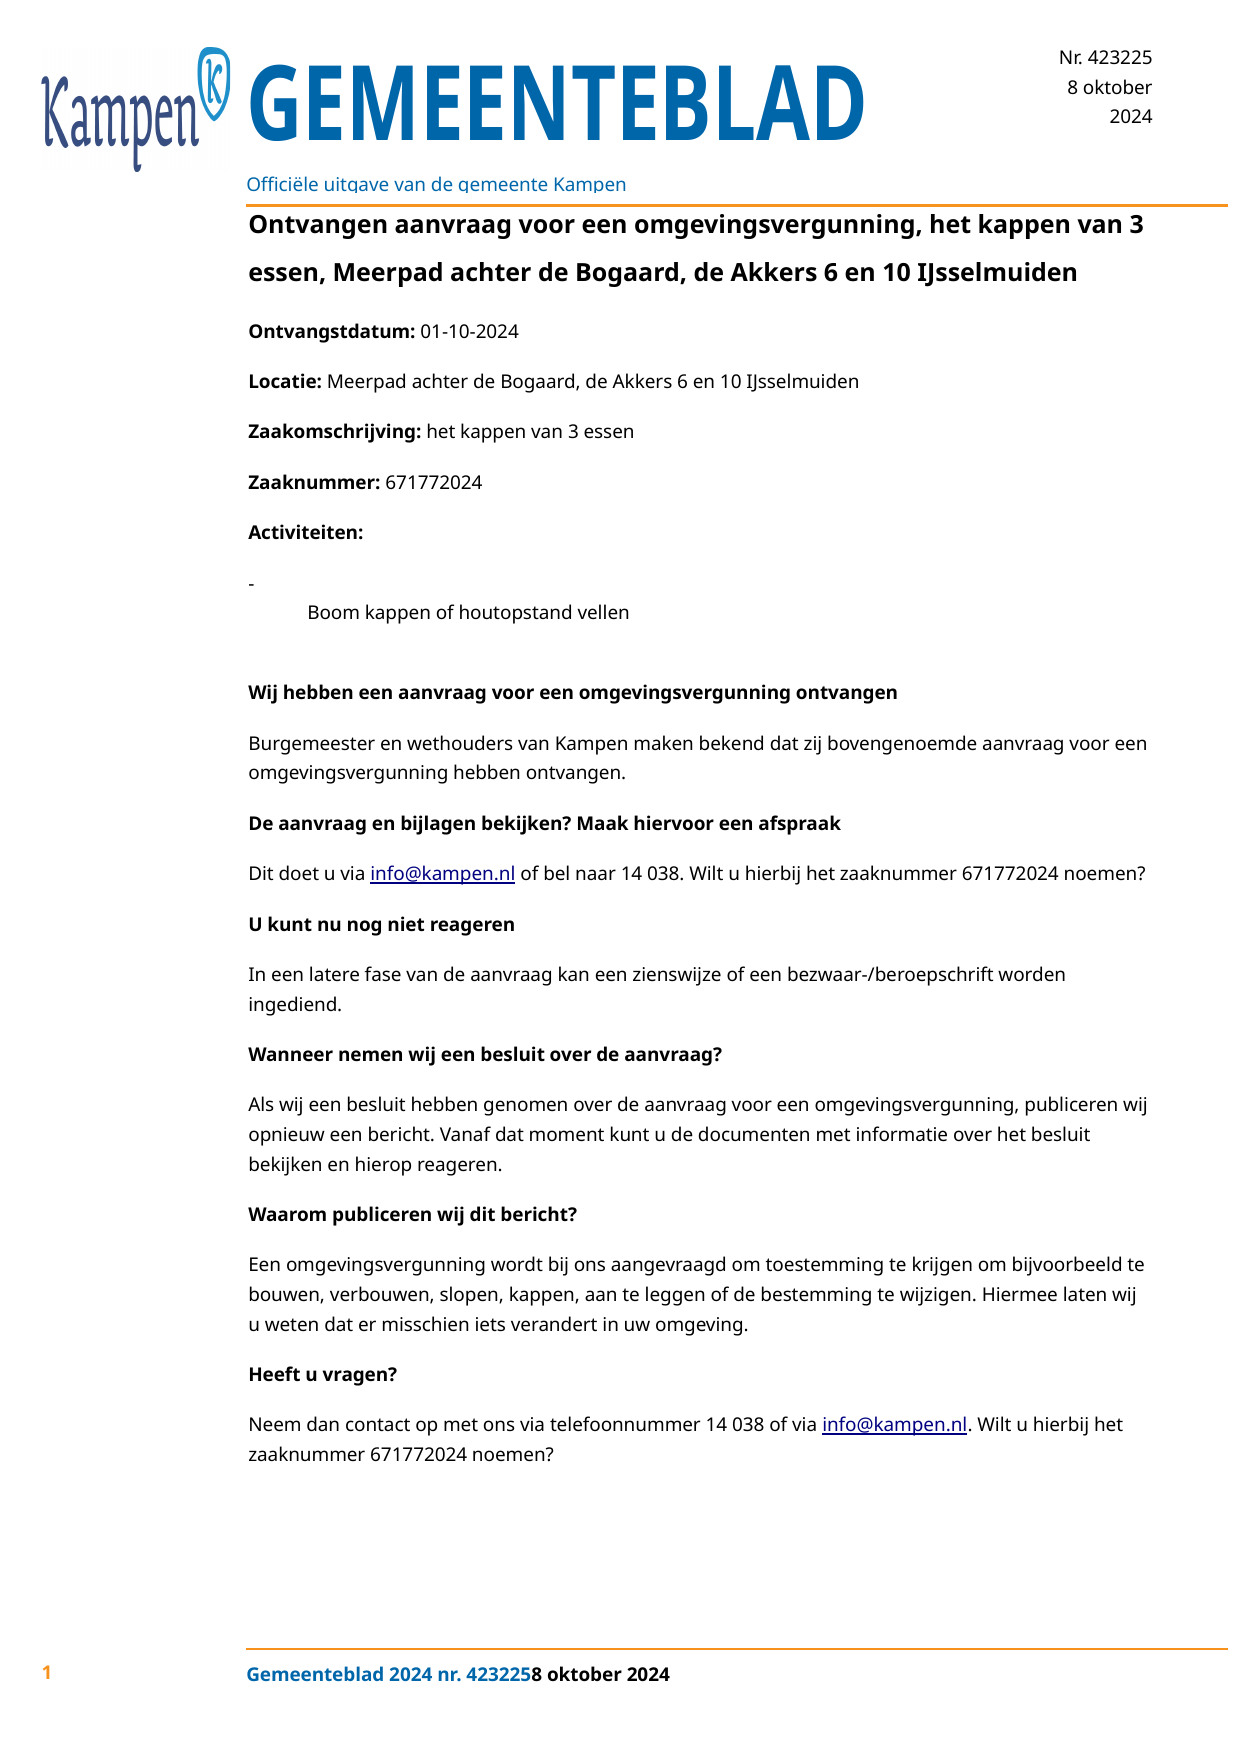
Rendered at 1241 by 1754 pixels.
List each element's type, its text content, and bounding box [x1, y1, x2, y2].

text Burgemeester en wethouders van Kampen maken bekend dat zij bovengenoemde aanvraag voor een omgevingsvergunning hebben ontvangen. [248, 730, 1152, 785]
text U kunt nu nog niet reageren [248, 911, 1152, 937]
text Zaakomschrijving: het kappen van 3 essen [248, 419, 1152, 444]
text Waarom publiceren wij dit bericht? [248, 1201, 1152, 1227]
text Neem dan contact op met ons via telefoonnummer 14 038 of via info@kampen.nl. Wilt u hierbij het zaaknummer 671772024 noemen? [248, 1412, 1152, 1467]
text Wanneer nemen wij een besluit over de aanvraag? [248, 1041, 1152, 1067]
text Ontvangen aanvraag voor een omgevingsvergunning, het kappen van 3 essen, Meerpad achter de Bogaard, de Akkers 6 en 10 IJsselmuiden [248, 207, 1152, 288]
text De aanvraag en bijlagen bekijken? Maak hiervoor een afspraak [248, 810, 1152, 836]
text Activiteiten: [248, 519, 1152, 545]
text Ontvangstdatum: 01-10-2024 [248, 318, 1152, 344]
list Boom kappen of houtopstand vellen [248, 599, 1152, 625]
picture [41, 47, 231, 172]
text In een latere fase van de aanvraag kan een zienswijze of een bezwaar-/beroepschrift worden ingediend. [248, 961, 1152, 1017]
text Wij hebben een aanvraag voor een omgevingsvergunning ontvangen [248, 679, 1152, 705]
text Zaaknummer: 671772024 [248, 469, 1152, 495]
text Dit doet u via info@kampen.nl of bel naar 14 038. Wilt u hierbij het zaaknummer 671772024 noemen? [248, 860, 1152, 886]
text Locatie: Meerpad achter de Bogaard, de Akkers 6 en 10 IJsselmuiden [248, 368, 1152, 394]
text Een omgevingsvergunning wordt bij ons aangevraagd om toestemming te krijgen om bijvoorbeeld te bouwen, verbouwen, slopen, kappen, aan te leggen of de bestemming te wijzigen. Hiermee laten wij u weten dat er misschien iets verandert in uw omgeving. [248, 1252, 1152, 1337]
text Heeft u vragen? [248, 1361, 1152, 1387]
text Als wij een besluit hebben genomen over de aanvraag voor een omgevingsvergunning, publiceren wij opnieuw een bericht. Vanaf dat moment kunt u de documenten met informatie over het besluit bekijken en hierop reageren. [248, 1092, 1152, 1177]
